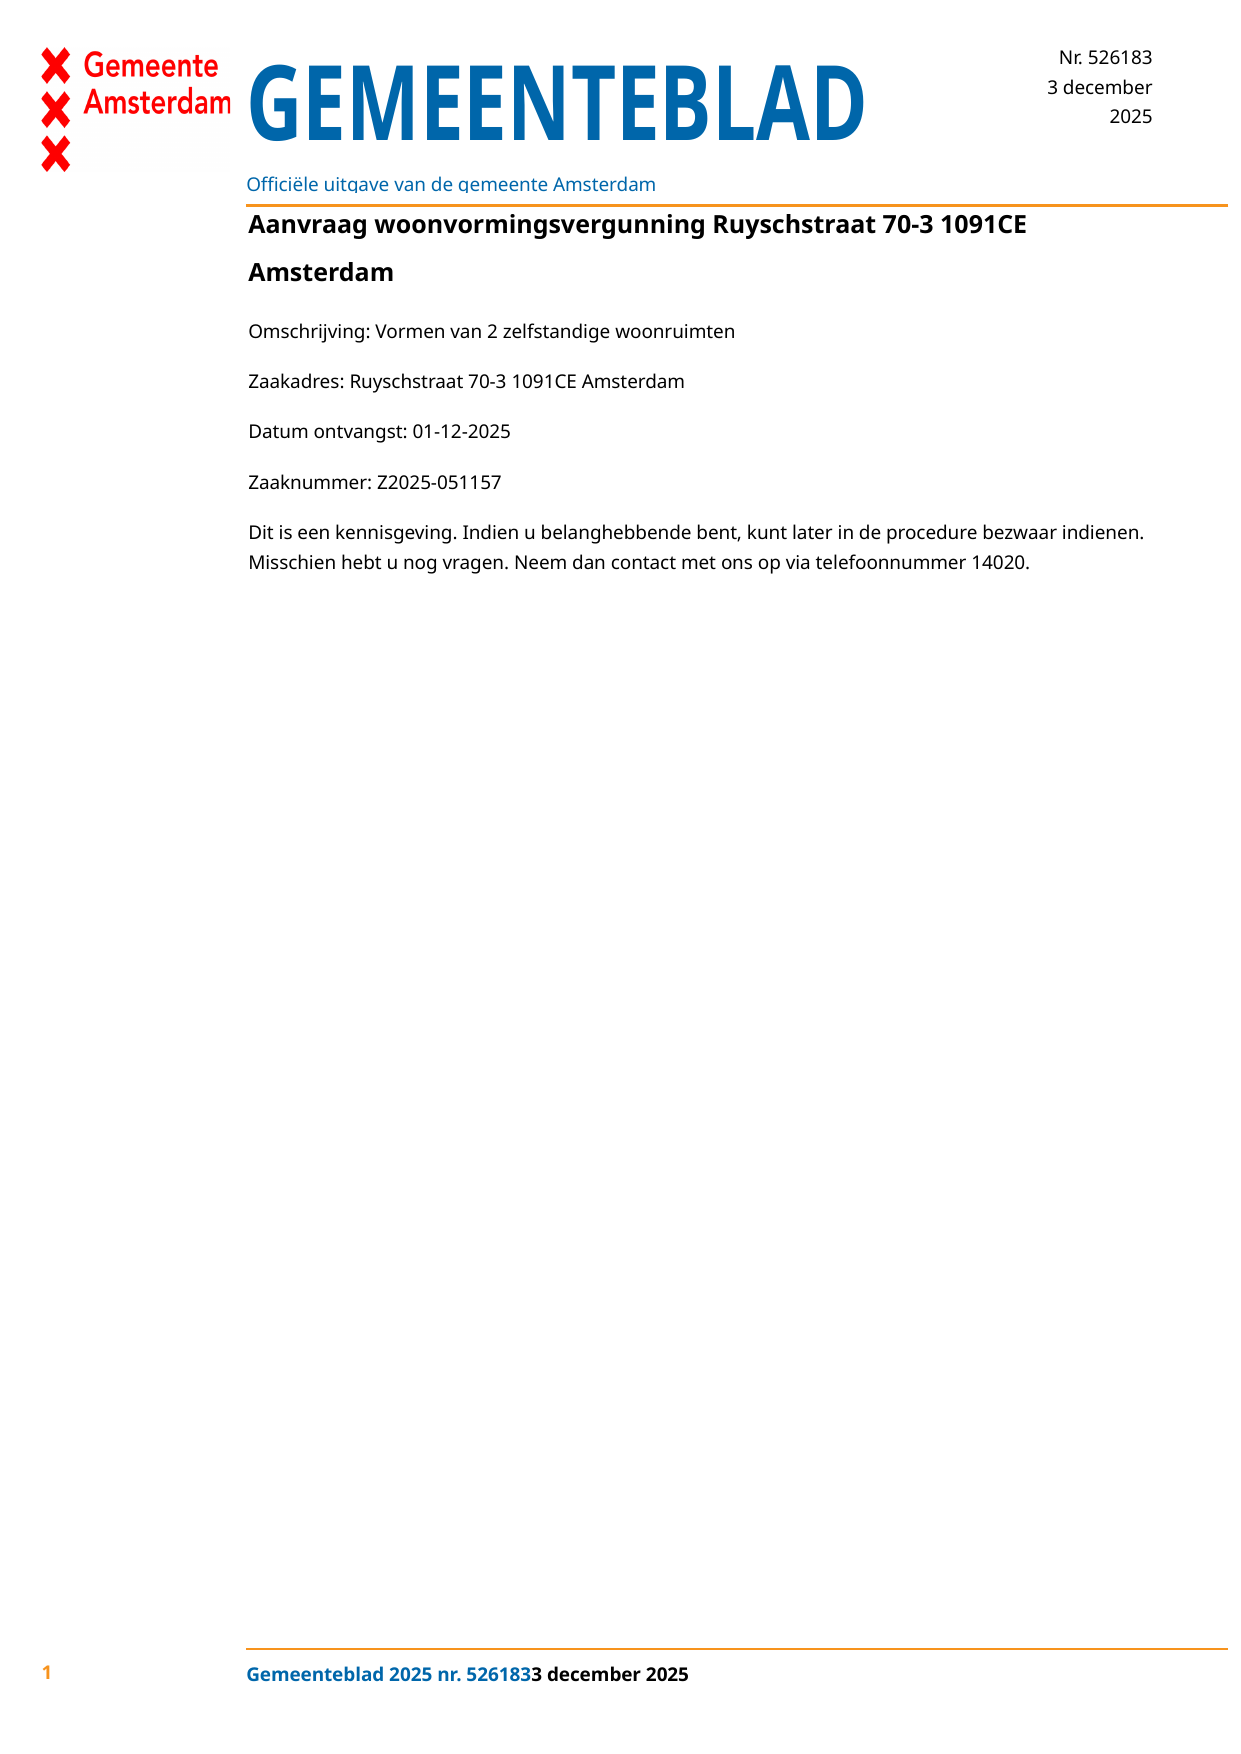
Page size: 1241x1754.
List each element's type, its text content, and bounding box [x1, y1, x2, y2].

text Aanvraag woonvormingsvergunning Ruyschstraat 70-3 1091CE Amsterdam [248, 207, 1152, 288]
text Dit is een kennisgeving. Indien u belanghebbende bent, kunt later in de procedure bezwaar indienen. Misschien hebt u nog vragen. Neem dan contact met ons op via telefoonnummer 14020. [248, 519, 1152, 575]
text Datum ontvangst: 01-12-2025 [248, 419, 1152, 444]
text Omschrijving: Vormen van 2 zelfstandige woonruimten [248, 318, 1152, 344]
picture [41, 47, 231, 172]
text Zaakadres: Ruyschstraat 70-3 1091CE Amsterdam [248, 368, 1152, 394]
text Zaaknummer: Z2025-051157 [248, 469, 1152, 495]
